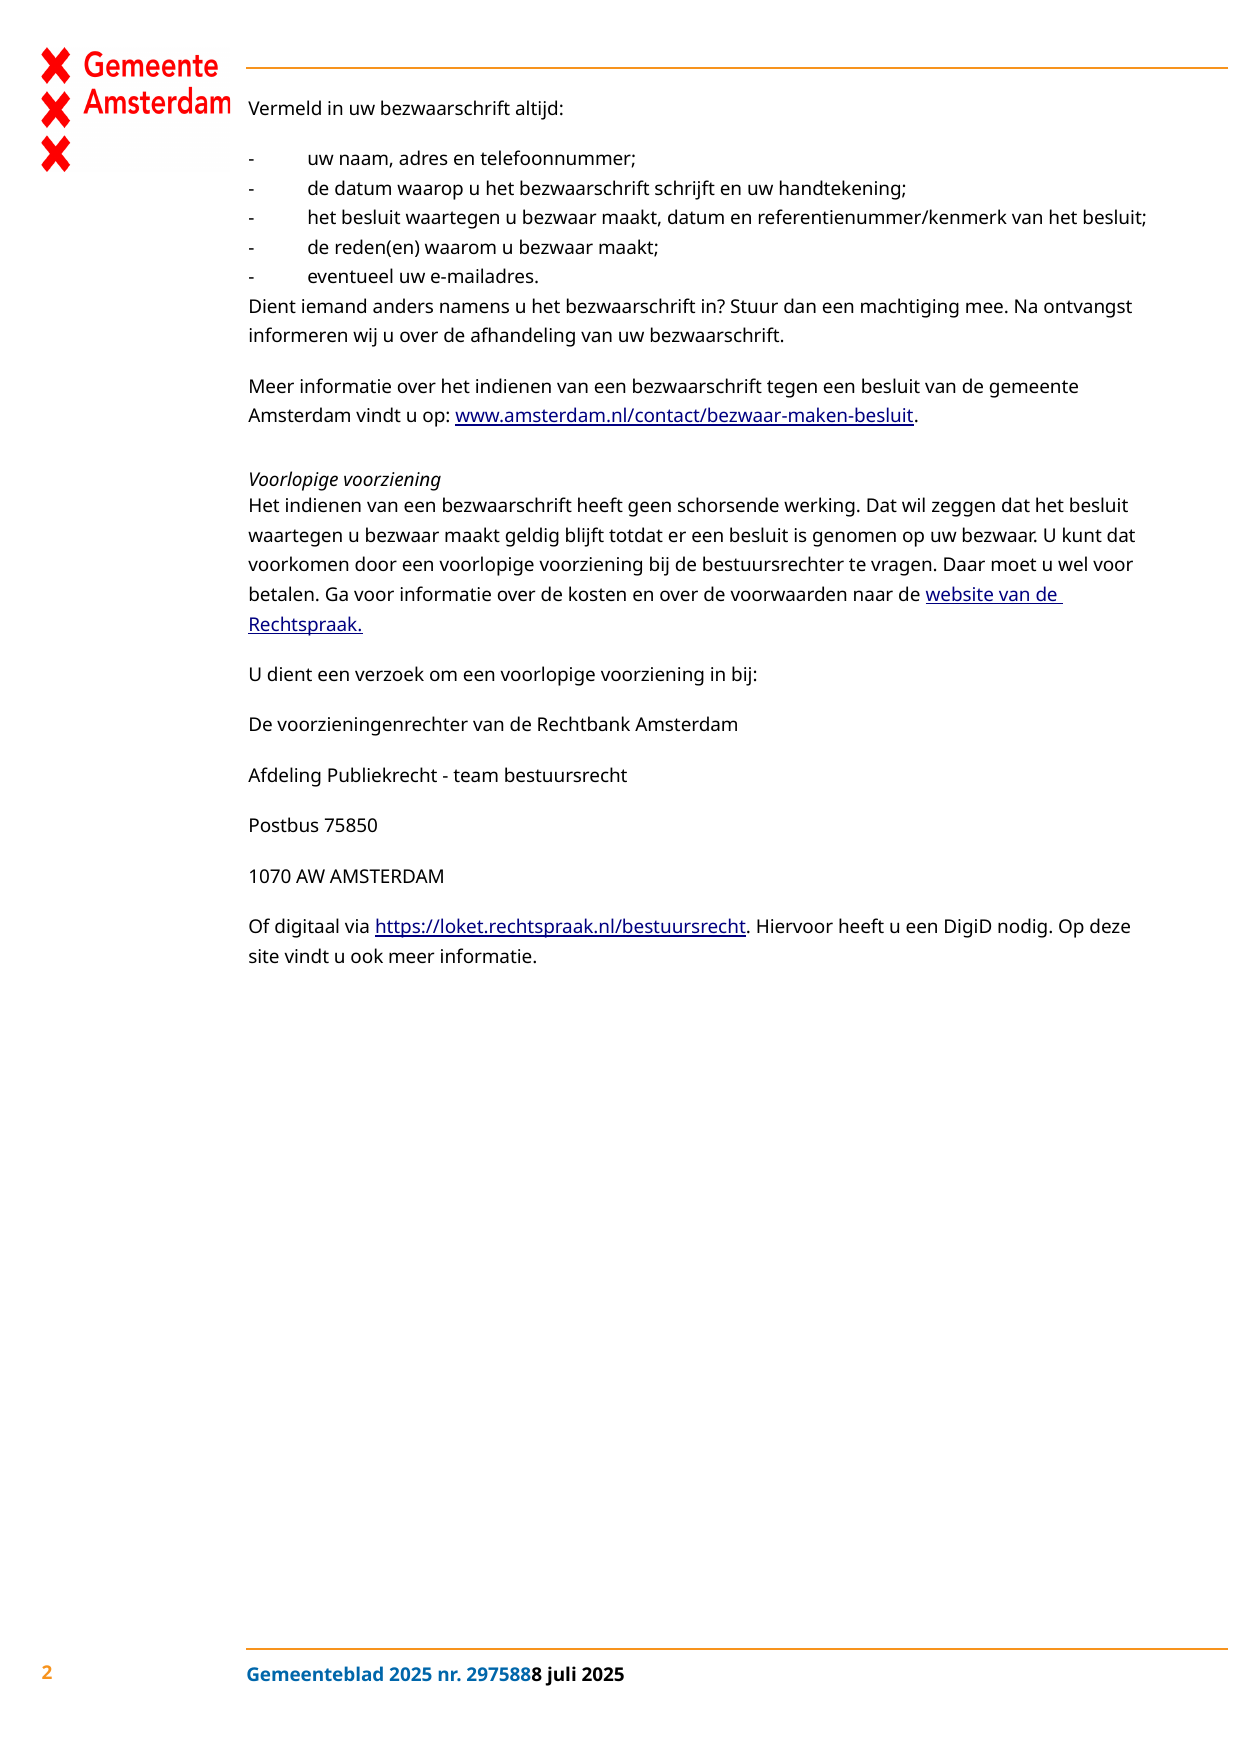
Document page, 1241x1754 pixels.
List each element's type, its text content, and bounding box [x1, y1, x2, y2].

text Het indienen van een bezwaarschrift heeft geen schorsende werking. Dat wil zeggen dat het besluit waartegen u bezwaar maakt geldig blijft totdat er een besluit is genomen op uw bezwaar. U kunt dat voorkomen door een voorlopige voorziening bij de bestuursrechter te vragen. Daar moet u wel voor betalen. Ga voor informatie over de kosten en over de voorwaarden naar de website van de Rechtspraak. [248, 492, 1152, 636]
text De voorzieningenrechter van de Rechtbank Amsterdam [248, 712, 1152, 737]
text Meer informatie over het indienen van een bezwaarschrift tegen een besluit van de gemeente Amsterdam vindt u op: www.amsterdam.nl/contact/bezwaar-maken-besluit. [248, 373, 1152, 428]
list de reden(en) waarom u bezwaar maakt; [248, 234, 1152, 260]
text Postbus 75850 [248, 812, 1152, 838]
list uw naam, adres en telefoonnummer; [248, 145, 1152, 171]
text Vermeld in uw bezwaarschrift altijd: [248, 95, 1152, 121]
text 1070 AW AMSTERDAM [248, 863, 1152, 888]
text Dient iemand anders namens u het bezwaarschrift in? Stuur dan een machtiging mee. Na ontvangst informeren wij u over de afhandeling van uw bezwaarschrift. [248, 293, 1152, 348]
text Voorlopige voorziening [248, 467, 1152, 492]
list het besluit waartegen u bezwaar maakt, datum en referentienummer/kenmerk van het besluit; [248, 204, 1152, 230]
list eventueel uw e-mailadres. [248, 263, 1152, 289]
list de datum waarop u het bezwaarschrift schrijft en uw handtekening; [248, 175, 1152, 201]
text U dient een verzoek om een voorlopige voorziening in bij: [248, 661, 1152, 687]
picture [41, 47, 231, 172]
text Of digitaal via https://loket.rechtspraak.nl/bestuursrecht. Hiervoor heeft u een DigiD nodig. Op deze site vindt u ook meer informatie. [248, 913, 1152, 968]
text Afdeling Publiekrecht - team bestuursrecht [248, 762, 1152, 788]
